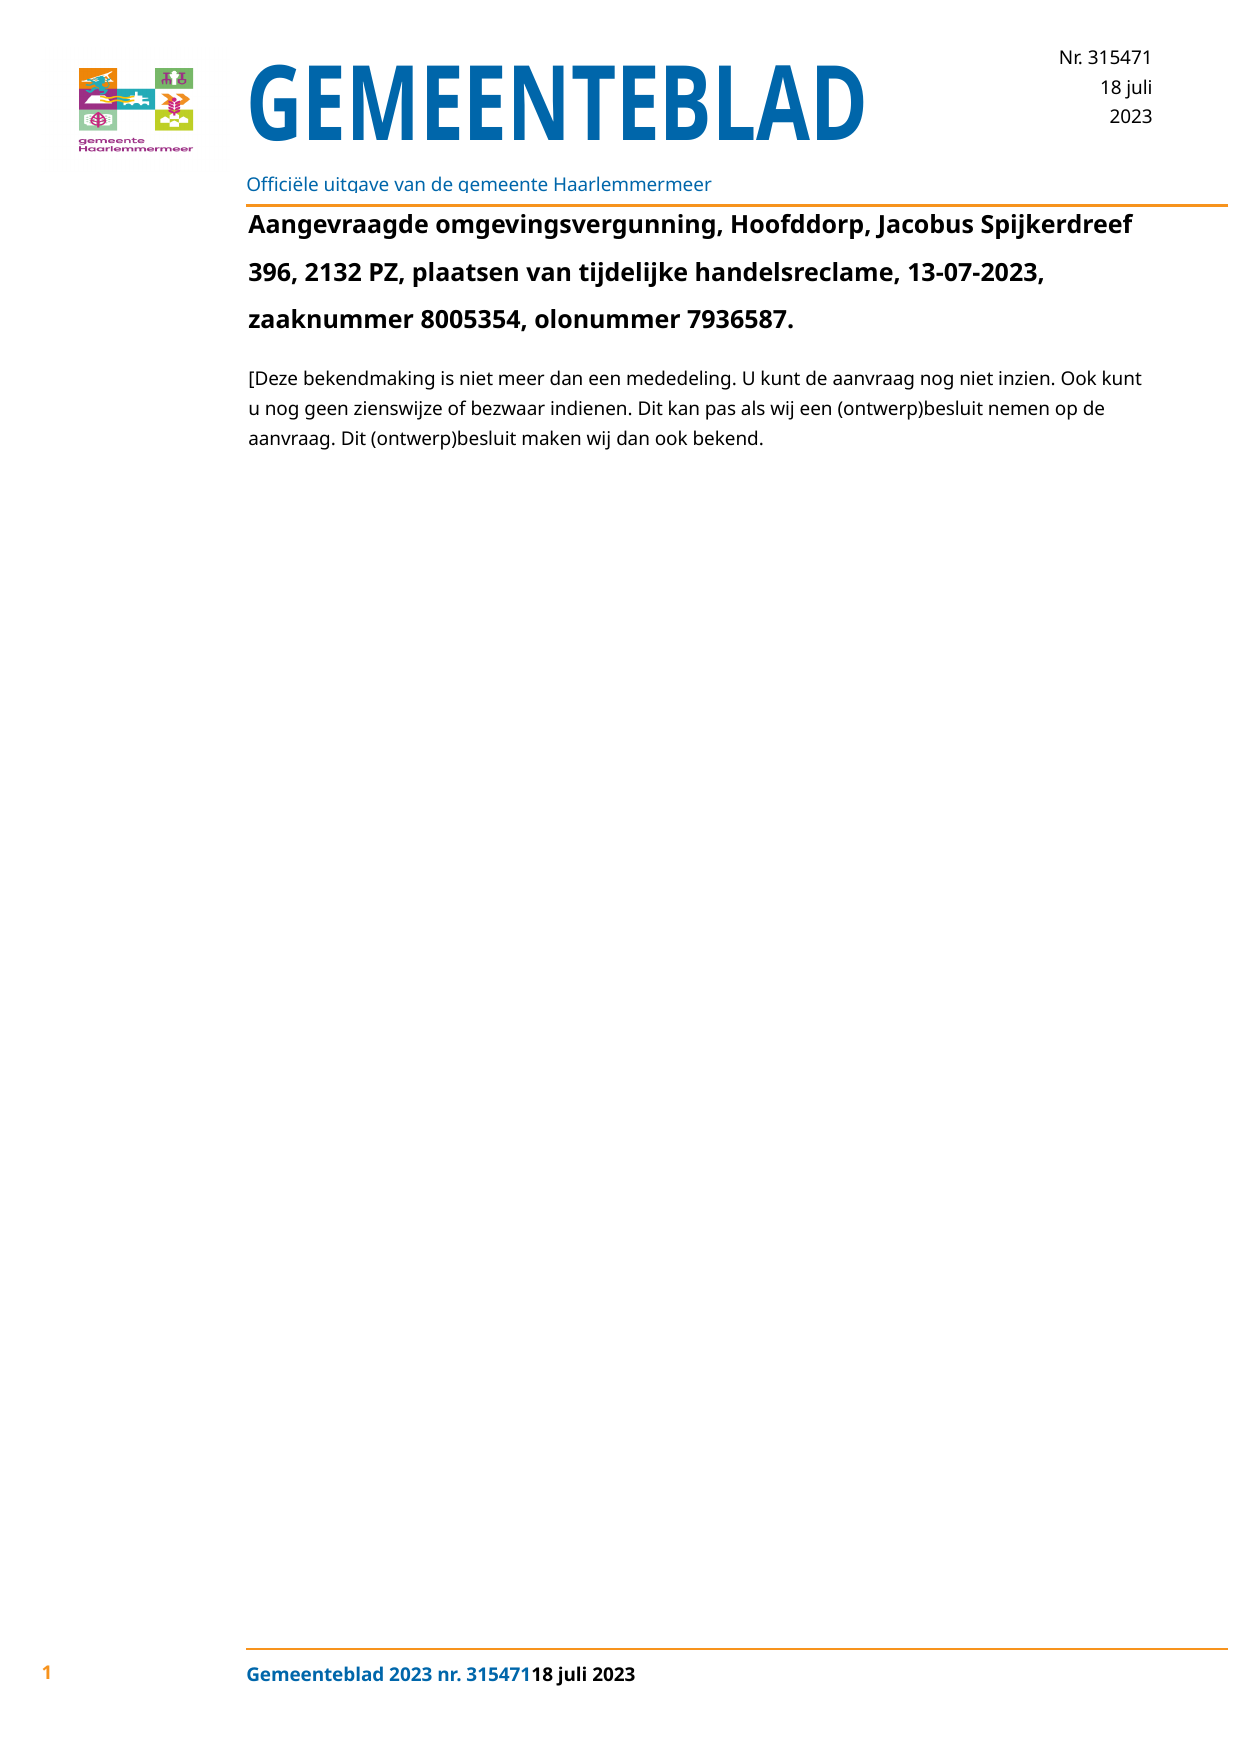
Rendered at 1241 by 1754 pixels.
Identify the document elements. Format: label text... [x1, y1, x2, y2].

text [Deze bekendmaking is niet meer dan een mededeling. U kunt de aanvraag nog niet inzien. Ook kunt u nog geen zienswijze of bezwaar indienen. Dit kan pas als wij een (ontwerp)besluit nemen op de aanvraag. Dit (ontwerp)besluit maken wij dan ook bekend. [248, 366, 1152, 450]
picture [41, 47, 231, 172]
text Aangevraagde omgevingsvergunning, Hoofddorp, Jacobus Spijkerdreef 396, 2132 PZ, plaatsen van tijdelijke handelsreclame, 13-07-2023, zaaknummer 8005354, olonummer 7936587. [248, 207, 1152, 336]
